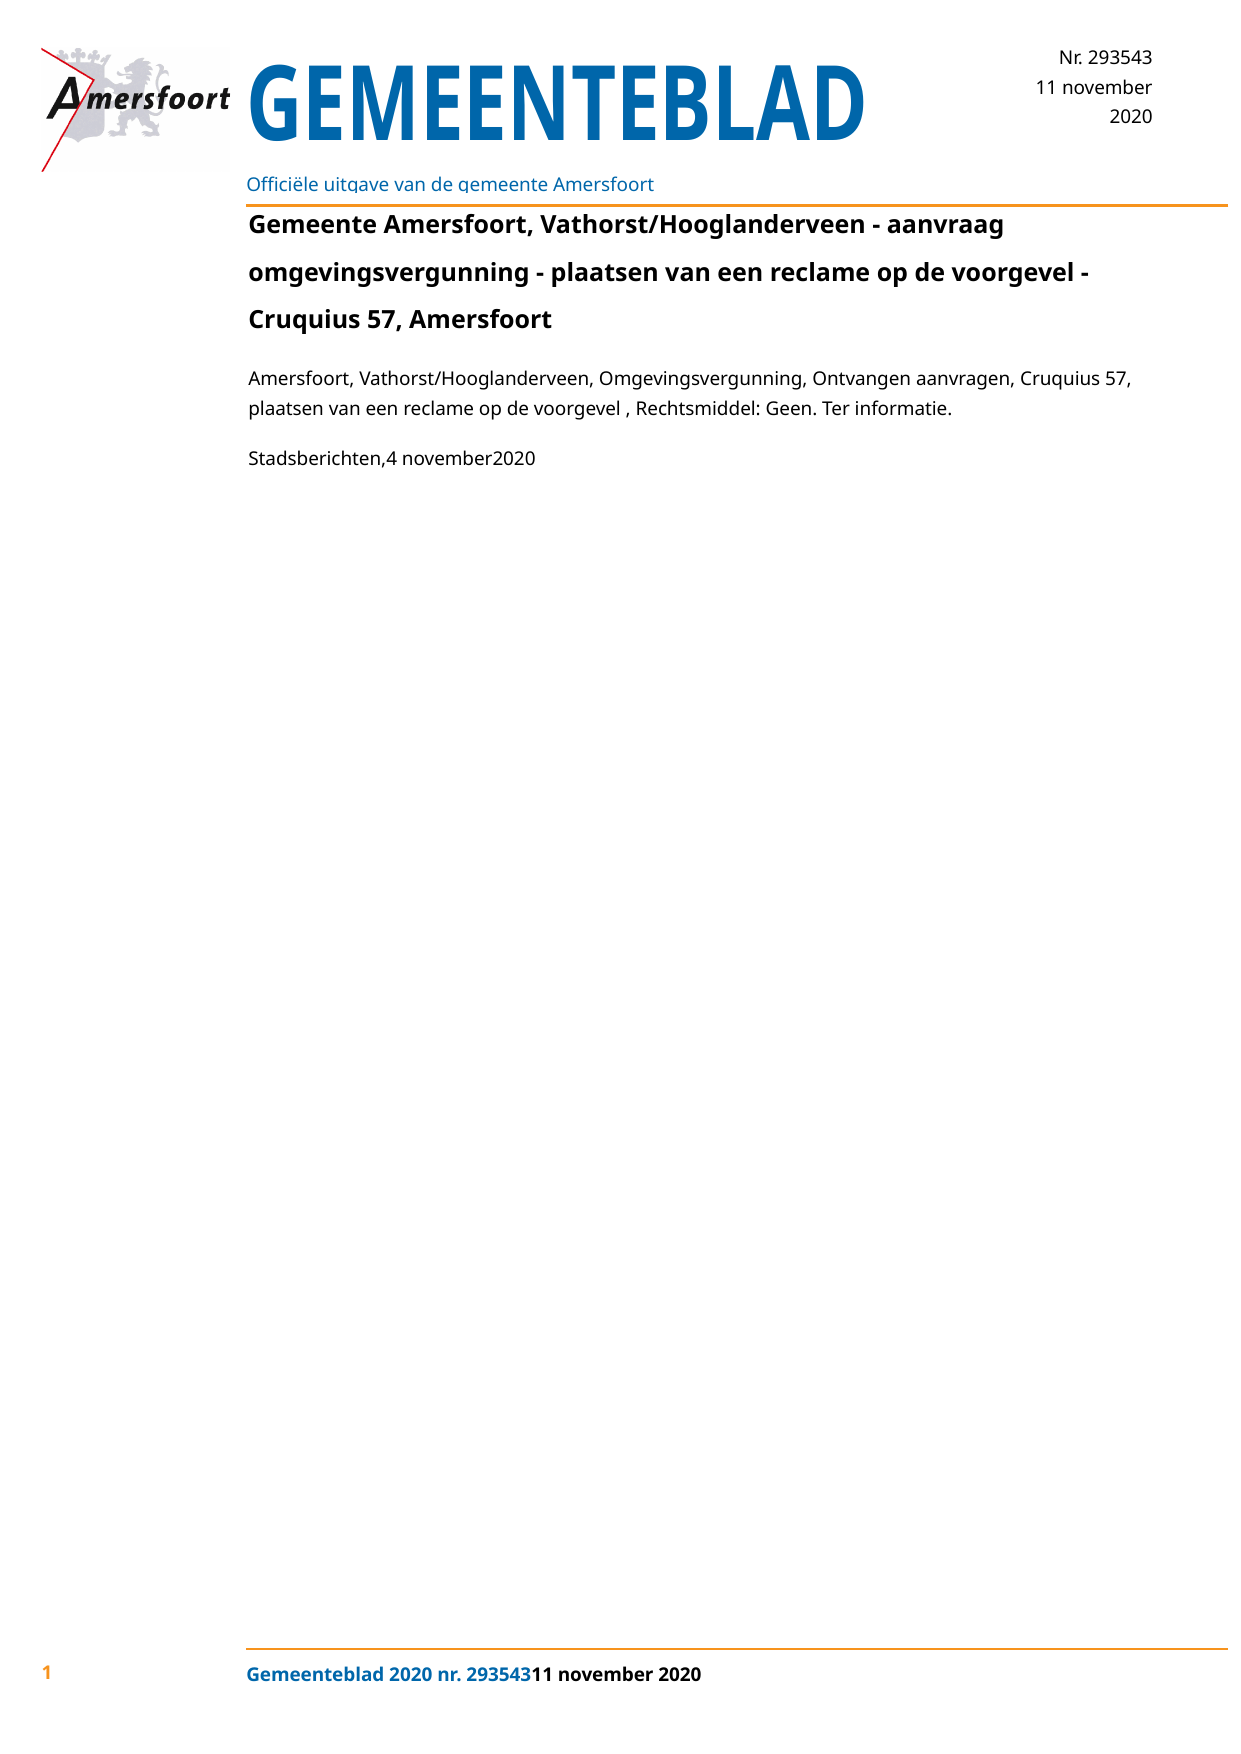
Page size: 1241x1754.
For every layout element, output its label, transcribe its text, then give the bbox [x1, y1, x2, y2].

text Stadsberichten,4 november2020 [248, 446, 1152, 471]
text Amersfoort, Vathorst/Hooglanderveen, Omgevingsvergunning, Ontvangen aanvragen, Cruquius 57, plaatsen van een reclame op de voorgevel , Rechtsmiddel: Geen. Ter informatie. [248, 366, 1152, 421]
picture [41, 47, 231, 172]
text Gemeente Amersfoort, Vathorst/Hooglanderveen - aanvraag omgevingsvergunning - plaatsen van een reclame op de voorgevel - Cruquius 57, Amersfoort [248, 207, 1152, 336]
